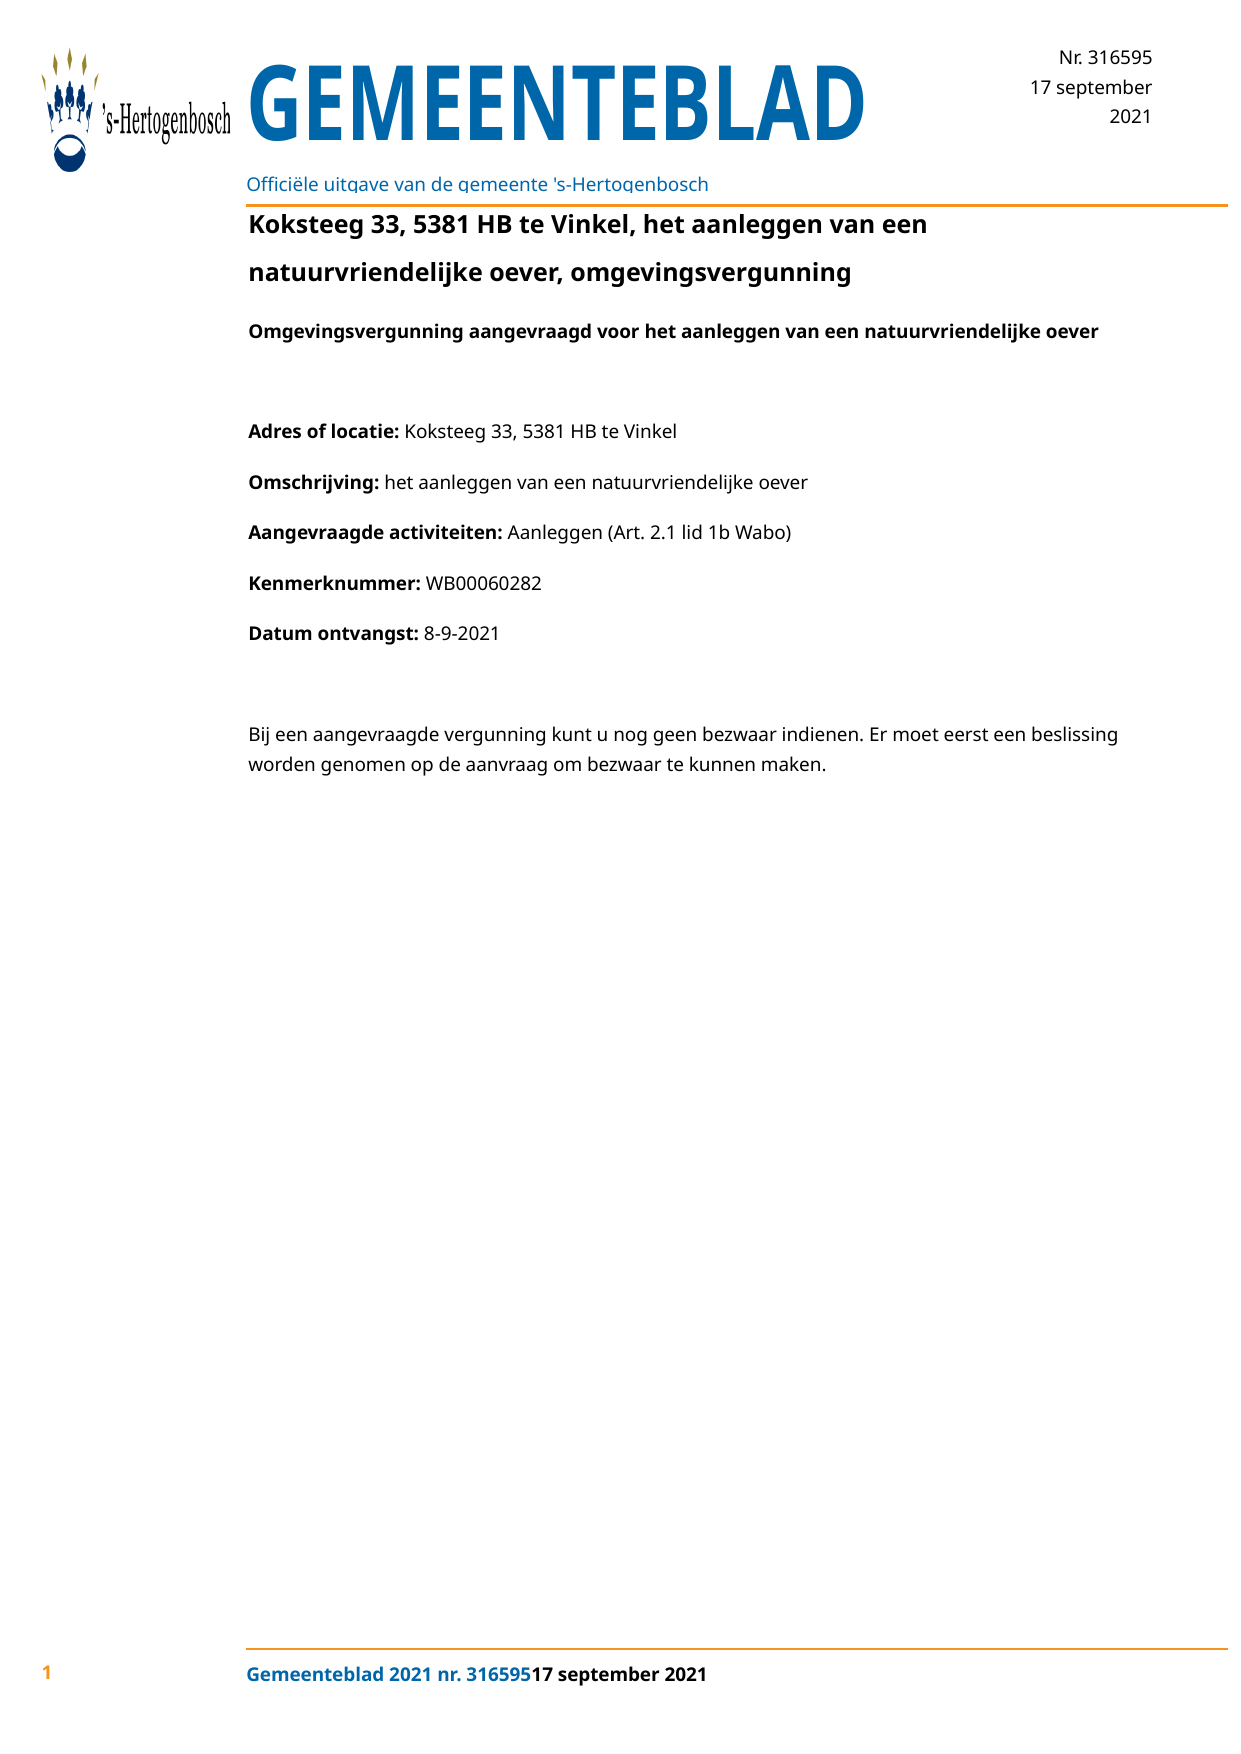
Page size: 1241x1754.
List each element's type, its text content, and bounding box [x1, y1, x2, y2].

text Adres of locatie: Koksteeg 33, 5381 HB te Vinkel [248, 419, 1152, 444]
text Bij een aangevraagde vergunning kunt u nog geen bezwaar indienen. Er moet eerst een beslissing worden genomen op de aanvraag om bezwaar te kunnen maken. [248, 721, 1152, 777]
text Datum ontvangst: 8-9-2021 [248, 620, 1152, 646]
picture [41, 47, 231, 172]
text Aangevraagde activiteiten: Aanleggen (Art. 2.1 lid 1b Wabo) [248, 519, 1152, 545]
text Kenmerknummer: WB00060282 [248, 570, 1152, 596]
text Koksteeg 33, 5381 HB te Vinkel, het aanleggen van een natuurvriendelijke oever, omgevingsvergunning [248, 207, 1152, 288]
text Omgevingsvergunning aangevraagd voor het aanleggen van een natuurvriendelijke oever [248, 318, 1152, 344]
text Omschrijving: het aanleggen van een natuurvriendelijke oever [248, 469, 1152, 495]
